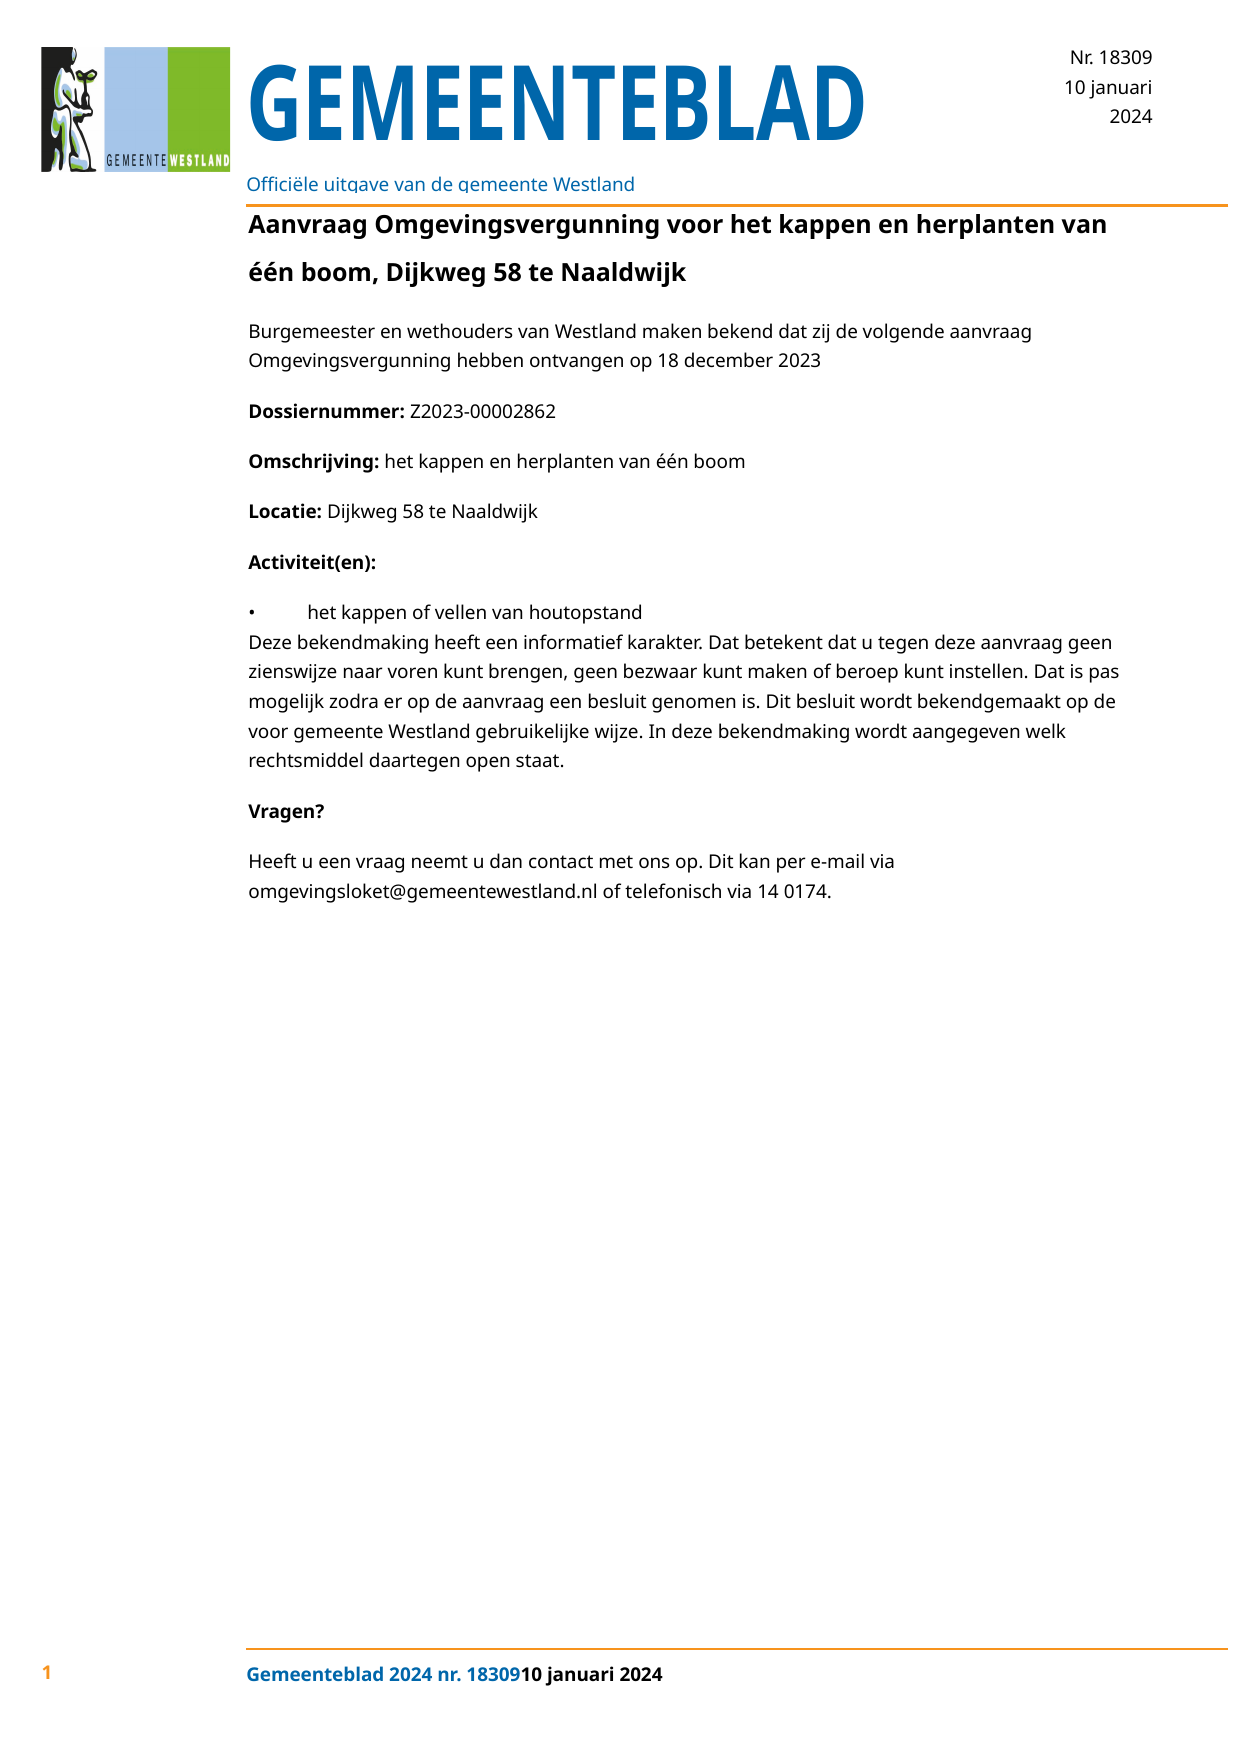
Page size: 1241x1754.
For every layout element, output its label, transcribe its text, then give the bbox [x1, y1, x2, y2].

text Heeft u een vraag neemt u dan contact met ons op. Dit kan per e-mail via omgevingsloket@gemeentewestland.nl of telefonisch via 14 0174. [248, 848, 1152, 904]
text Burgemeester en wethouders van Westland maken bekend dat zij de volgende aanvraag Omgevingsvergunning hebben ontvangen op 18 december 2023 [248, 318, 1152, 373]
list het kappen of vellen van houtopstand [248, 599, 1152, 625]
text Locatie: Dijkweg 58 te Naaldwijk [248, 499, 1152, 524]
text Aanvraag Omgevingsvergunning voor het kappen en herplanten van één boom, Dijkweg 58 te Naaldwijk [248, 207, 1152, 288]
picture [41, 47, 231, 172]
text Omschrijving: het kappen en herplanten van één boom [248, 448, 1152, 474]
text Dossiernummer: Z2023-00002862 [248, 398, 1152, 424]
text Deze bekendmaking heeft een informatief karakter. Dat betekent dat u tegen deze aanvraag geen zienswijze naar voren kunt brengen, geen bezwaar kunt maken of beroep kunt instellen. Dat is pas mogelijk zodra er op de aanvraag een besluit genomen is. Dit besluit wordt bekendgemaakt op de voor gemeente Westland gebruikelijke wijze. In deze bekendmaking wordt aangegeven welk rechtsmiddel daartegen open staat. [248, 629, 1152, 773]
text Vragen? [248, 798, 1152, 824]
text Activiteit(en): [248, 549, 1152, 575]
